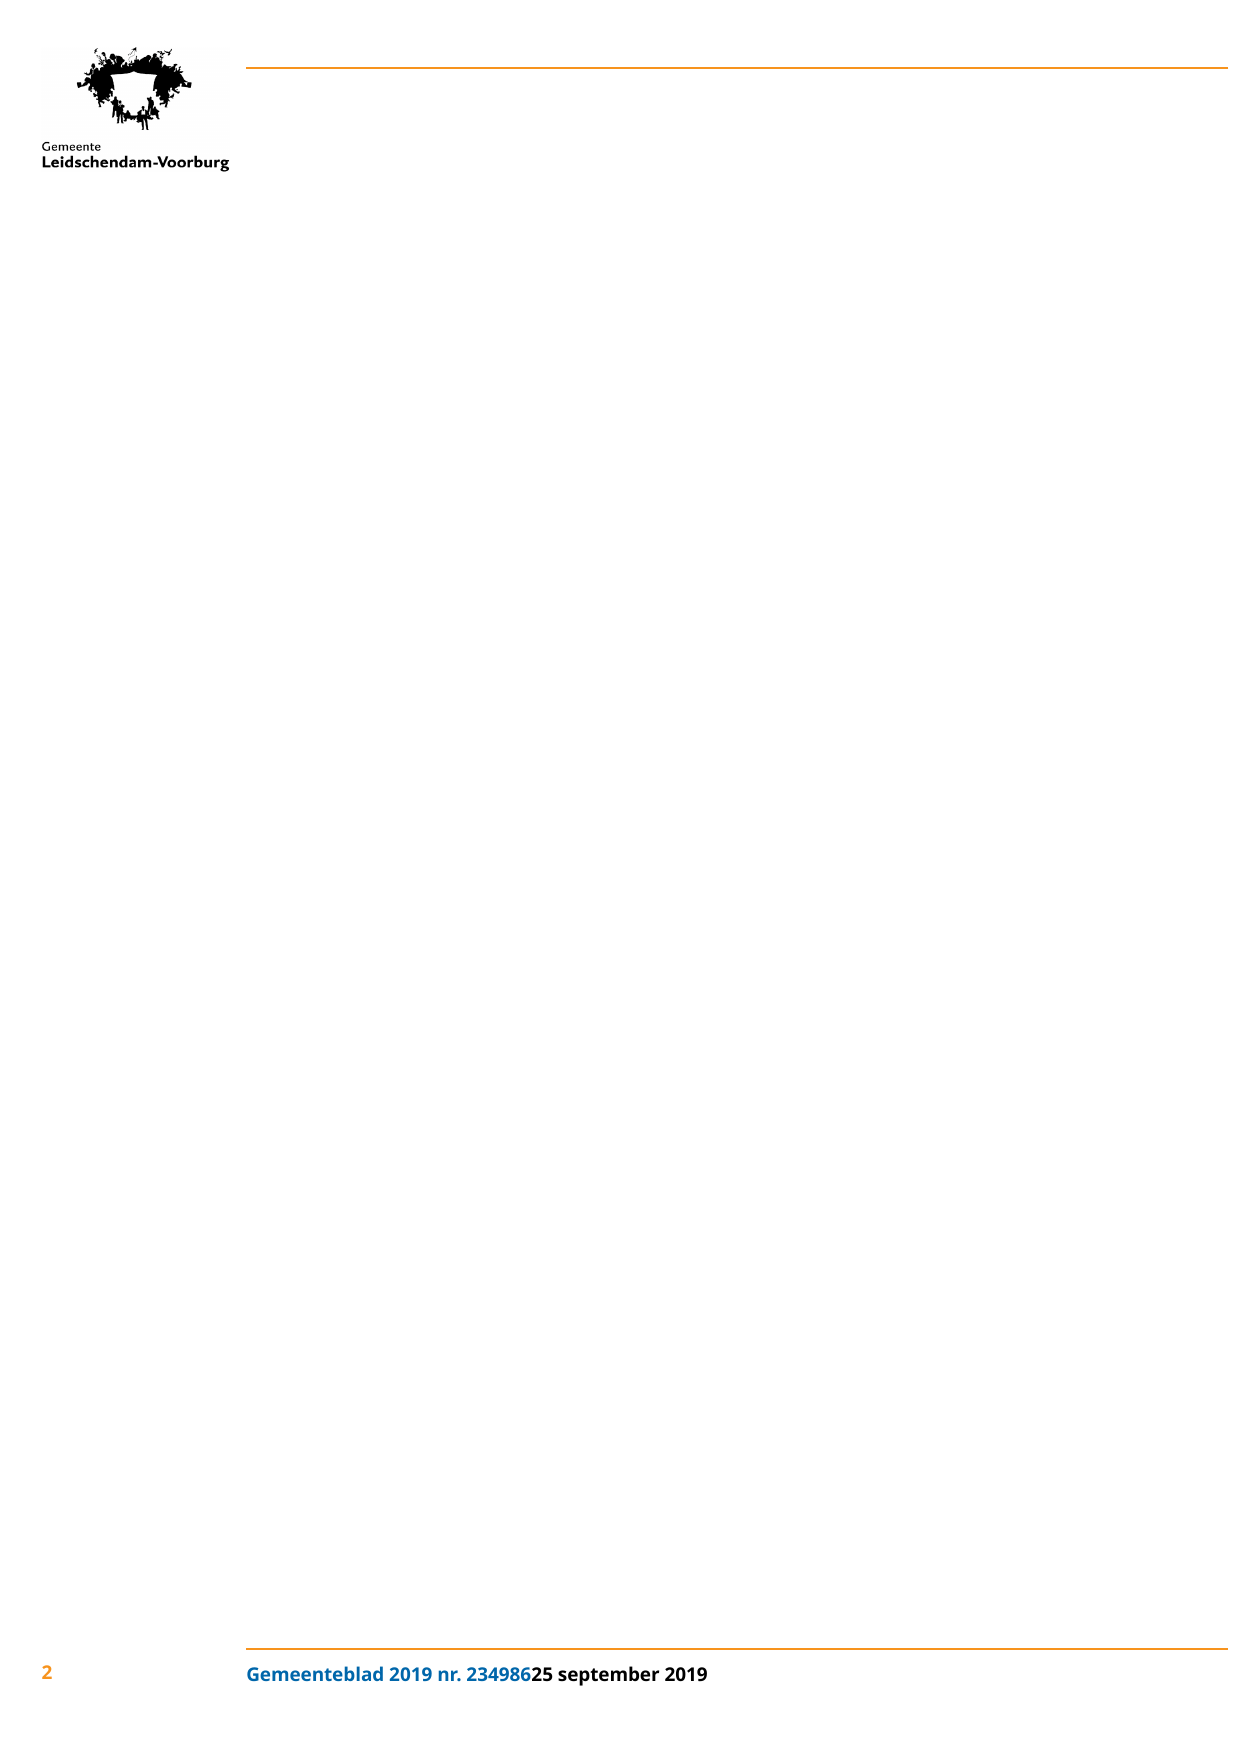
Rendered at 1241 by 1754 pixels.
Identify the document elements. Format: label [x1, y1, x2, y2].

picture [41, 47, 231, 172]
